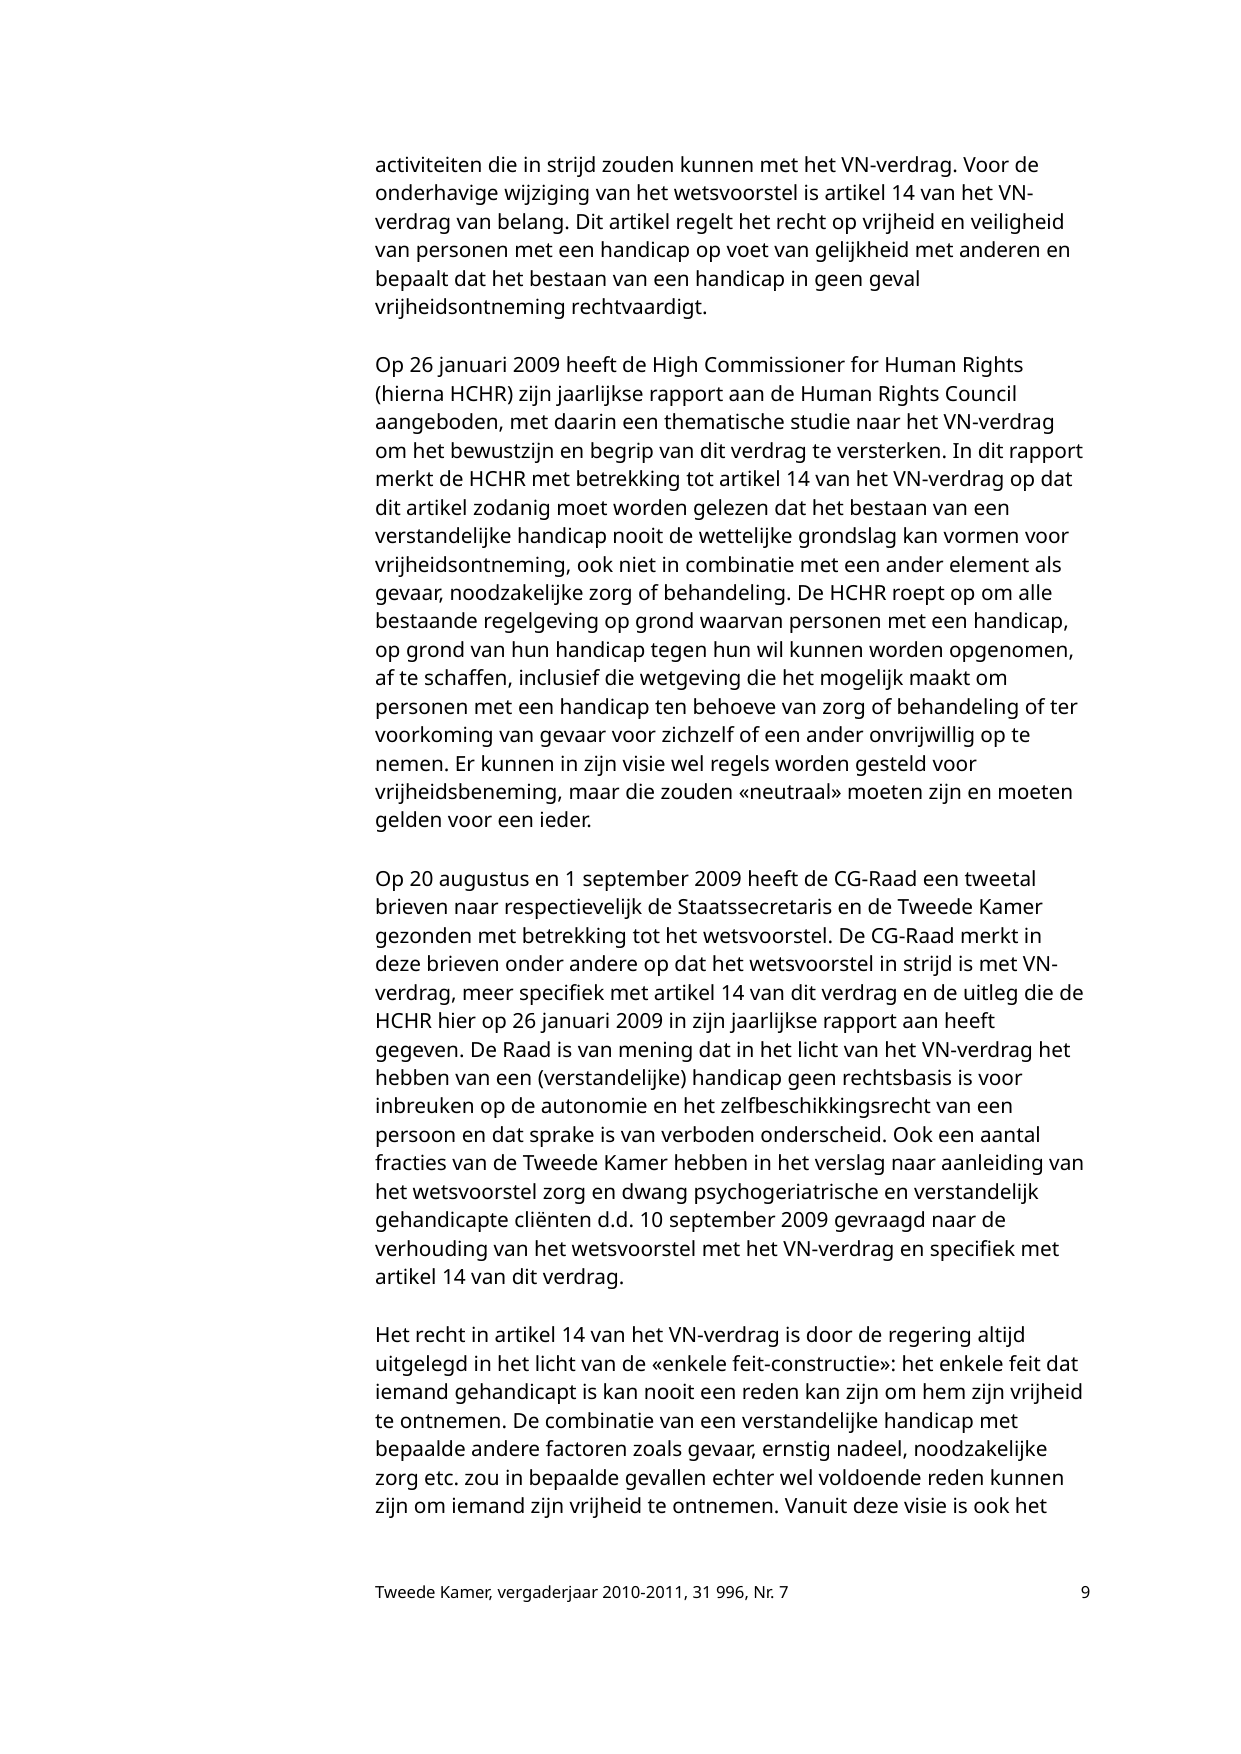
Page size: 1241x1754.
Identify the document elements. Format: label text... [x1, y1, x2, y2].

text activiteiten die in strijd zouden kunnen met het VN-verdrag. Voor de onderhavige wijziging van het wetsvoorstel is artikel 14 van het VN-verdrag van belang. Dit artikel regelt het recht op vrijheid en veiligheid van personen met een handicap op voet van gelijkheid met anderen en bepaalt dat het bestaan van een handicap in geen geval vrijheidsontneming rechtvaardigt. [375, 150, 1090, 321]
text Op 20 augustus en 1 september 2009 heeft de CG-Raad een tweetal brieven naar respectievelijk de Staatssecretaris en de Tweede Kamer gezonden met betrekking tot het wetsvoorstel. De CG-Raad merkt in deze brieven onder andere op dat het wetsvoorstel in strijd is met VN-verdrag, meer specifiek met artikel 14 van dit verdrag en de uitleg die de HCHR hier op 26 januari 2009 in zijn jaarlijkse rapport aan heeft gegeven. De Raad is van mening dat in het licht van het VN-verdrag het hebben van een (verstandelijke) handicap geen rechtsbasis is voor inbreuken op de autonomie en het zelfbeschikkingsrecht van een persoon en dat sprake is van verboden onderscheid. Ook een aantal fracties van de Tweede Kamer hebben in het verslag naar aanleiding van het wetsvoorstel zorg en dwang psychogeriatrische en verstandelijk gehandicapte cliënten d.d. 10 september 2009 gevraagd naar de verhouding van het wetsvoorstel met het VN-verdrag en specifiek met artikel 14 van dit verdrag. [375, 864, 1090, 1291]
text Het recht in artikel 14 van het VN-verdrag is door de regering altijd uitgelegd in het licht van de «enkele feit-constructie»: het enkele feit dat iemand gehandicapt is kan nooit een reden kan zijn om hem zijn vrijheid te ontnemen. De combinatie van een verstandelijke handicap met bepaalde andere factoren zoals gevaar, ernstig nadeel, noodzakelijke zorg etc. zou in bepaalde gevallen echter wel voldoende reden kunnen zijn om iemand zijn vrijheid te ontnemen. Vanuit deze visie is ook het [375, 1321, 1090, 1520]
text Op 26 januari 2009 heeft de High Commissioner for Human Rights (hierna HCHR) zijn jaarlijkse rapport aan de Human Rights Council aangeboden, met daarin een thematische studie naar het VN-verdrag om het bewustzijn en begrip van dit verdrag te versterken. In dit rapport merkt de HCHR met betrekking tot artikel 14 van het VN-verdrag op dat dit artikel zodanig moet worden gelezen dat het bestaan van een verstandelijke handicap nooit de wettelijke grondslag kan vormen voor vrijheidsontneming, ook niet in combinatie met een ander element als gevaar, noodzakelijke zorg of behandeling. De HCHR roept op om alle bestaande regelgeving op grond waarvan personen met een handicap, op grond van hun handicap tegen hun wil kunnen worden opgenomen, af te schaffen, inclusief die wetgeving die het mogelijk maakt om personen met een handicap ten behoeve van zorg of behandeling of ter voorkoming van gevaar voor zichzelf of een ander onvrijwillig op te nemen. Er kunnen in zijn visie wel regels worden gesteld voor vrijheidsbeneming, maar die zouden «neutraal» moeten zijn en moeten gelden voor een ieder. [375, 351, 1090, 834]
